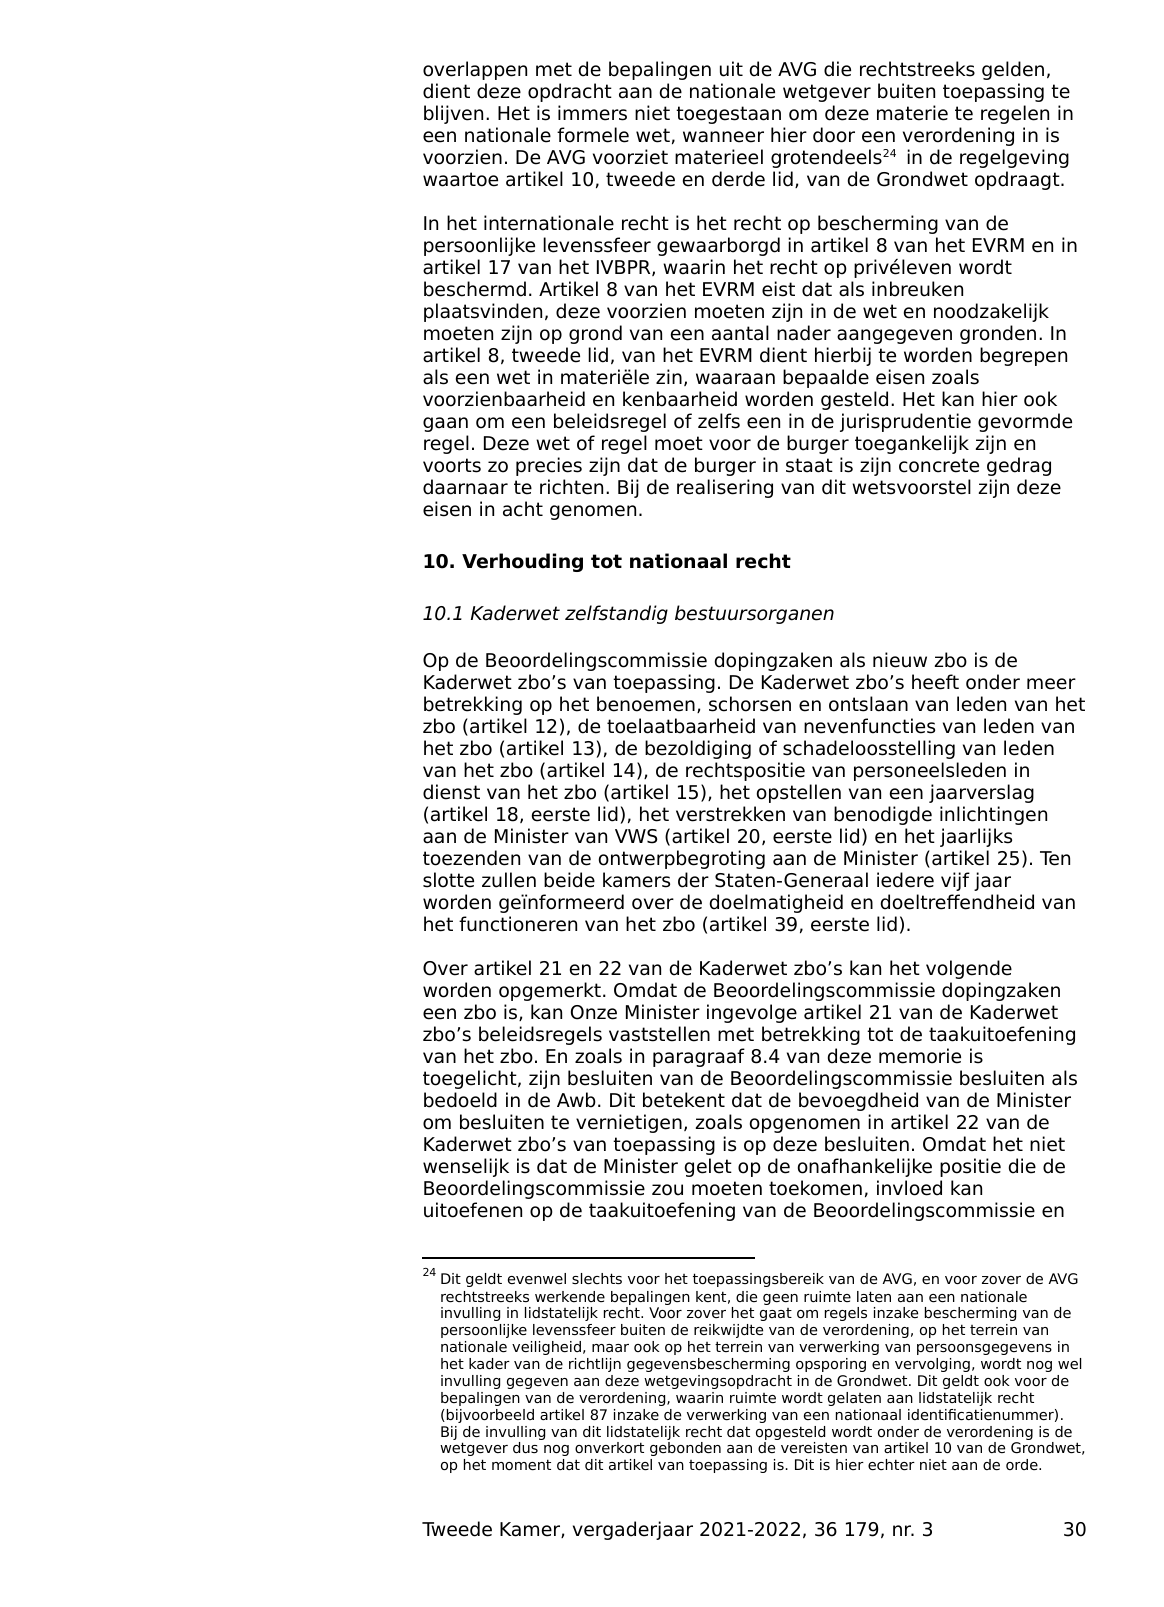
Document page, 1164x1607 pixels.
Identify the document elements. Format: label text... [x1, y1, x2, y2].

text overlappen met de bepalingen uit de AVG die rechtstreeks gelden, dient deze opdracht aan de nationale wetgever buiten toepassing te blijven. Het is immers niet toegestaan om deze materie te regelen in een nationale formele wet, wanneer hier door een verordening in is voorzien. De AVG voorziet materieel grotendeels in de regelgeving waartoe artikel 10, tweede en derde lid, van de Grondwet opdraagt. [422, 59, 1087, 191]
text Op de Beoordelingscommissie dopingzaken als nieuw zbo is de Kaderwet zbo’s van toepassing. De Kaderwet zbo’s heeft onder meer betrekking op het benoemen, schorsen en ontslaan van leden van het zbo (artikel 12), de toelaatbaarheid van nevenfuncties van leden van het zbo (artikel 13), de bezoldiging of schadeloosstelling van leden van het zbo (artikel 14), de rechtspositie van personeelsleden in dienst van het zbo (artikel 15), het opstellen van een jaarverslag (artikel 18, eerste lid), het verstrekken van benodigde inlichtingen aan de Minister van VWS (artikel 20, eerste lid) en het jaarlijks toezenden van de ontwerpbegroting aan de Minister (artikel 25). Ten slotte zullen beide kamers der Staten-Generaal iedere vijf jaar worden geïnformeerd over de doelmatigheid en doeltreffendheid van het functioneren van het zbo (artikel 39, eerste lid). [422, 650, 1087, 936]
subtitle 10.1 Kaderwet zelfstandig bestuursorganen [422, 603, 1087, 625]
text Dit geldt evenwel slechts voor het toepassingsbereik van de AVG, en voor zover de AVG rechtstreeks werkende bepalingen kent, die geen ruimte laten aan een nationale invulling in lidstatelijk recht. Voor zover het gaat om regels inzake bescherming van de persoonlijke levenssfeer buiten de reikwijdte van de verordening, op het terrein van nationale veiligheid, maar ook op het terrein van verwerking van persoonsgegevens in het kader van de richtlijn gegevensbescherming opsporing en vervolging, wordt nog wel invulling gegeven aan deze wetgevingsopdracht in de Grondwet. Dit geldt ook voor de bepalingen van de verordening, waarin ruimte wordt gelaten aan lidstatelijk recht (bijvoorbeeld artikel 87 inzake de verwerking van een nationaal identificatienummer). Bij de invulling van dit lidstatelijk recht dat opgesteld wordt onder de verordening is de wetgever dus nog onverkort gebonden aan de vereisten van artikel 10 van de Grondwet, op het moment dat dit artikel van toepassing is. Dit is hier echter niet aan de orde. [422, 1267, 1087, 1474]
subtitle 10. Verhouding tot nationaal recht [422, 551, 1087, 573]
text Over artikel 21 en 22 van de Kaderwet zbo’s kan het volgende worden opgemerkt. Omdat de Beoordelingscommissie dopingzaken een zbo is, kan Onze Minister ingevolge artikel 21 van de Kaderwet zbo’s beleidsregels vaststellen met betrekking tot de taakuitoefening van het zbo. En zoals in paragraaf 8.4 van deze memorie is toegelicht, zijn besluiten van de Beoordelingscommissie besluiten als bedoeld in de Awb. Dit betekent dat de bevoegdheid van de Minister om besluiten te vernietigen, zoals opgenomen in artikel 22 van de Kaderwet zbo’s van toepassing is op deze besluiten. Omdat het niet wenselijk is dat de Minister gelet op de onafhankelijke positie die de Beoordelingscommissie zou moeten toekomen, invloed kan uitoefenen op de taakuitoefening van de Beoordelingscommissie en [422, 958, 1087, 1221]
text In het internationale recht is het recht op bescherming van de persoonlijke levenssfeer gewaarborgd in artikel 8 van het EVRM en in artikel 17 van het IVBPR, waarin het recht op privéleven wordt beschermd. Artikel 8 van het EVRM eist dat als inbreuken plaatsvinden, deze voorzien moeten zijn in de wet en noodzakelijk moeten zijn op grond van een aantal nader aangegeven gronden. In artikel 8, tweede lid, van het EVRM dient hierbij te worden begrepen als een wet in materiële zin, waaraan bepaalde eisen zoals voorzienbaarheid en kenbaarheid worden gesteld. Het kan hier ook gaan om een beleidsregel of zelfs een in de jurisprudentie gevormde regel. Deze wet of regel moet voor de burger toegankelijk zijn en voorts zo precies zijn dat de burger in staat is zijn concrete gedrag daarnaar te richten. Bij de realisering van dit wetsvoorstel zijn deze eisen in acht genomen. [422, 213, 1087, 521]
